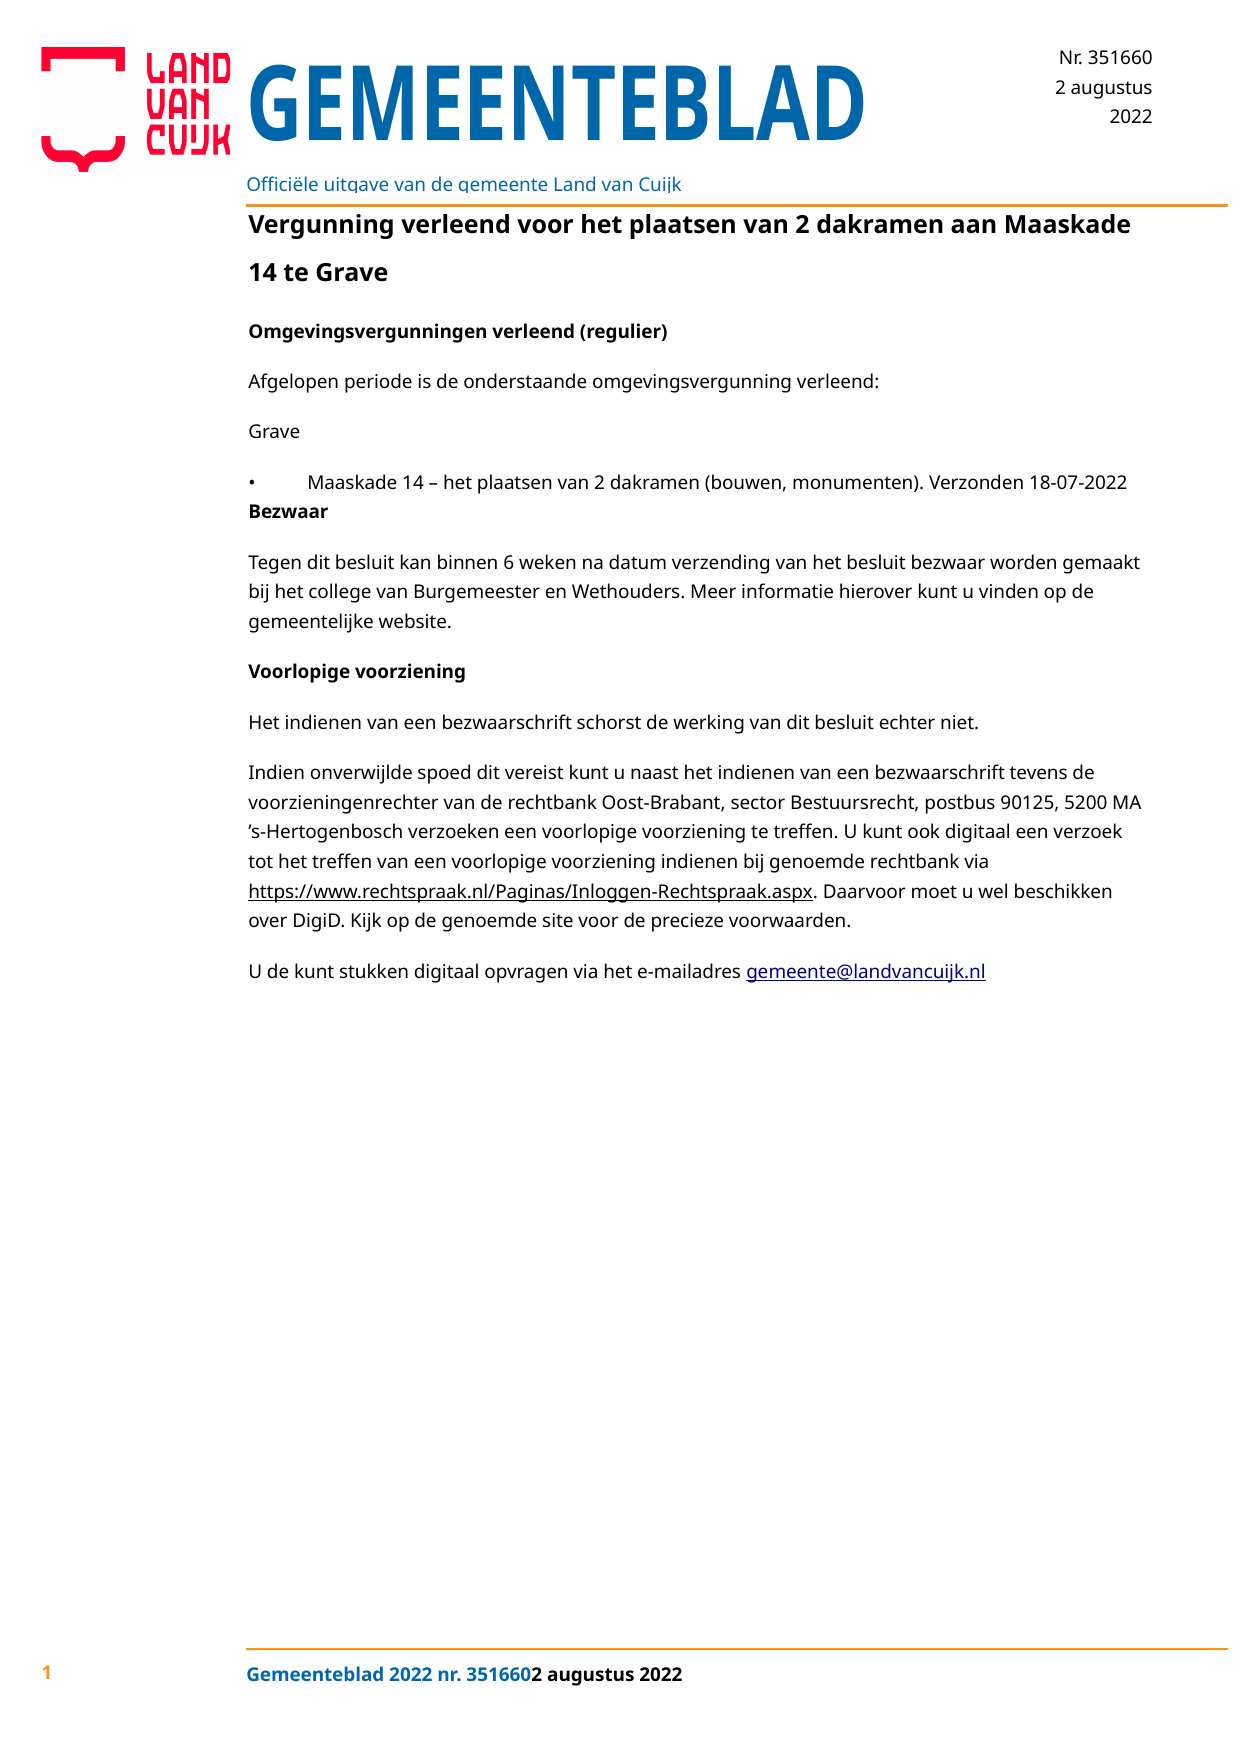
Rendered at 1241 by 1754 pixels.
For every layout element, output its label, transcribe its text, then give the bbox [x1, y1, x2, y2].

text Bezwaar [248, 499, 1152, 524]
text Indien onverwijlde spoed dit vereist kunt u naast het indienen van een bezwaarschrift tevens de voorzieningenrechter van de rechtbank Oost-Brabant, sector Bestuursrecht, postbus 90125, 5200 MA ’s-Hertogenbosch verzoeken een voorlopige voorziening te treffen. U kunt ook digitaal een verzoek tot het treffen van een voorlopige voorziening indienen bij genoemde rechtbank via https://www.rechtspraak.nl/Paginas/Inloggen-Rechtspraak.aspx. Daarvoor moet u wel beschikken over DigiD. Kijk op de genoemde site voor de precieze voorwaarden. [248, 759, 1152, 933]
text Het indienen van een bezwaarschrift schorst de werking van dit besluit echter niet. [248, 709, 1152, 735]
text Vergunning verleend voor het plaatsen van 2 dakramen aan Maaskade 14 te Grave [248, 207, 1152, 288]
text U de kunt stukken digitaal opvragen via het e-mailadres gemeente@landvancuijk.nl [248, 958, 1152, 984]
text Voorlopige voorziening [248, 659, 1152, 684]
list Maaskade 14 – het plaatsen van 2 dakramen (bouwen, monumenten). Verzonden 18-07-2022 [248, 469, 1152, 495]
text Grave [248, 419, 1152, 444]
picture [41, 47, 231, 172]
text Tegen dit besluit kan binnen 6 weken na datum verzending van het besluit bezwaar worden gemaakt bij het college van Burgemeester en Wethouders. Meer informatie hierover kunt u vinden op de gemeentelijke website. [248, 549, 1152, 634]
text Omgevingsvergunningen verleend (regulier) [248, 318, 1152, 344]
text Afgelopen periode is de onderstaande omgevingsvergunning verleend: [248, 368, 1152, 394]
